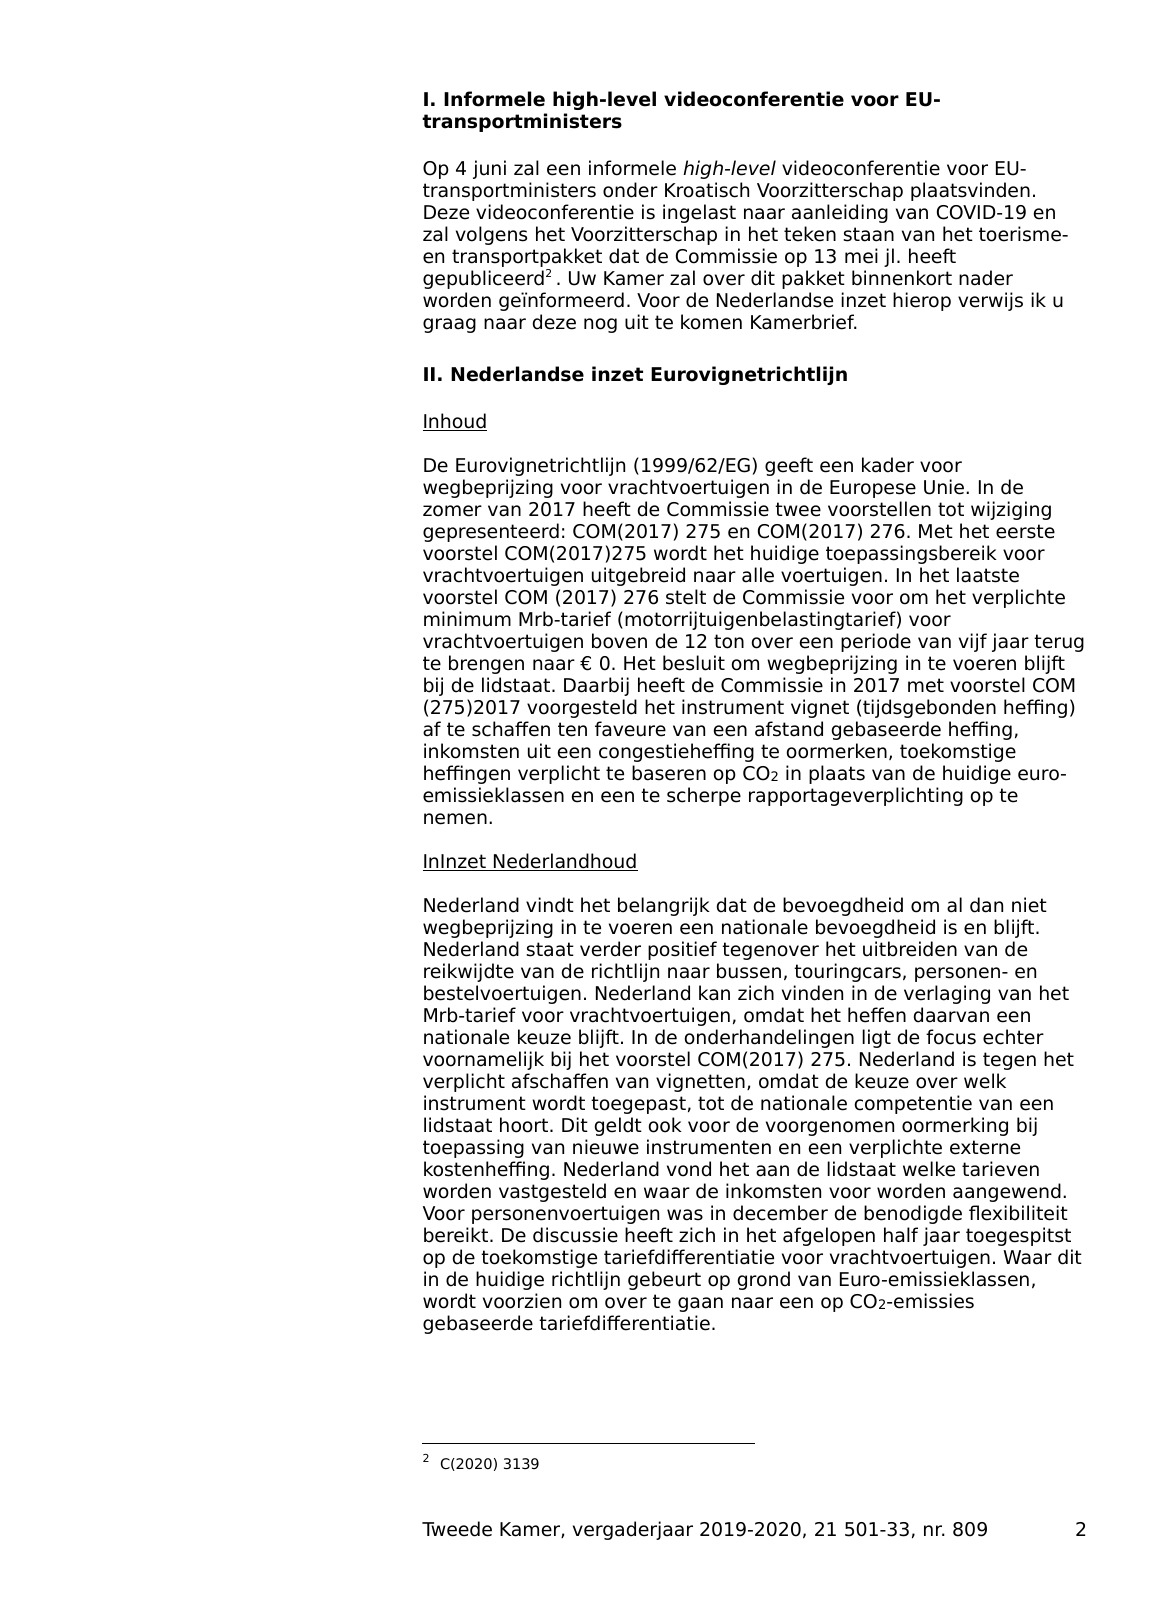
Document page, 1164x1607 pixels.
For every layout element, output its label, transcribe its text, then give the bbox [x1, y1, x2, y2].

subtitle InInzet Nederlandhoud [422, 851, 1087, 873]
text Nederland vindt het belangrijk dat de bevoegdheid om al dan niet wegbeprijzing in te voeren een nationale bevoegdheid is en blijft. Nederland staat verder positief tegenover het uitbreiden van de reikwijdte van de richtlijn naar bussen, touringcars, personen- en bestelvoertuigen. Nederland kan zich vinden in de verlaging van het Mrb-tarief voor vrachtvoertuigen, omdat het heffen daarvan een nationale keuze blijft. In de onderhandelingen ligt de focus echter voornamelijk bij het voorstel COM(2017) 275. Nederland is tegen het verplicht afschaffen van vignetten, omdat de keuze over welk instrument wordt toegepast, tot de nationale competentie van een lidstaat hoort. Dit geldt ook voor de voorgenomen oormerking bij toepassing van nieuwe instrumenten en een verplichte externe kostenheffing. Nederland vond het aan de lidstaat welke tarieven worden vastgesteld en waar de inkomsten voor worden aangewend. [422, 895, 1087, 1203]
subtitle Inhoud [422, 411, 1087, 433]
text Op 4 juni zal een informele high-level videoconferentie voor EU- transportministers onder Kroatisch Voorzitterschap plaatsvinden. Deze videoconferentie is ingelast naar aanleiding van COVID-19 en zal volgens het Voorzitterschap in het teken staan van het toerisme- en transportpakket dat de Commissie op 13 mei jl. heeft gepubliceerd. Uw Kamer zal over dit pakket binnenkort nader worden geïnformeerd. Voor de Nederlandse inzet hierop verwijs ik u graag naar deze nog uit te komen Kamerbrief. [422, 158, 1087, 334]
subtitle I. Informele high-level videoconferentie voor EU-transportministers [422, 89, 1087, 133]
subtitle II. Nederlandse inzet Eurovignetrichtlijn [422, 364, 1087, 386]
text De Eurovignetrichtlijn (1999/62/EG) geeft een kader voor wegbeprijzing voor vrachtvoertuigen in de Europese Unie. In de zomer van 2017 heeft de Commissie twee voorstellen tot wijziging gepresenteerd: COM(2017) 275 en COM(2017) 276. Met het eerste voorstel COM(2017)275 wordt het huidige toepassingsbereik voor vrachtvoertuigen uitgebreid naar alle voertuigen. In het laatste voorstel COM (2017) 276 stelt de Commissie voor om het verplichte minimum Mrb-tarief (motorrijtuigenbelastingtarief) voor vrachtvoertuigen boven de 12 ton over een periode van vijf jaar terug te brengen naar € 0. Het besluit om wegbeprijzing in te voeren blijft bij de lidstaat. Daarbij heeft de Commissie in 2017 met voorstel COM (275)2017 voorgesteld het instrument vignet (tijdsgebonden heffing) af te schaffen ten faveure van een afstand gebaseerde heffing, inkomsten uit een congestieheffing te oormerken, toekomstige heffingen verplicht te baseren op CO2 in plaats van de huidige euro-emissieklassen en een te scherpe rapportageverplichting op te nemen. [422, 455, 1087, 829]
text C(2020) 3139 [422, 1452, 1087, 1474]
text Voor personenvoertuigen was in december de benodigde flexibiliteit bereikt. De discussie heeft zich in het afgelopen half jaar toegespitst op de toekomstige tariefdifferentiatie voor vrachtvoertuigen. Waar dit in de huidige richtlijn gebeurt op grond van Euro-emissieklassen, wordt voorzien om over te gaan naar een op CO2-emissies gebaseerde tariefdifferentiatie. [422, 1203, 1087, 1334]
